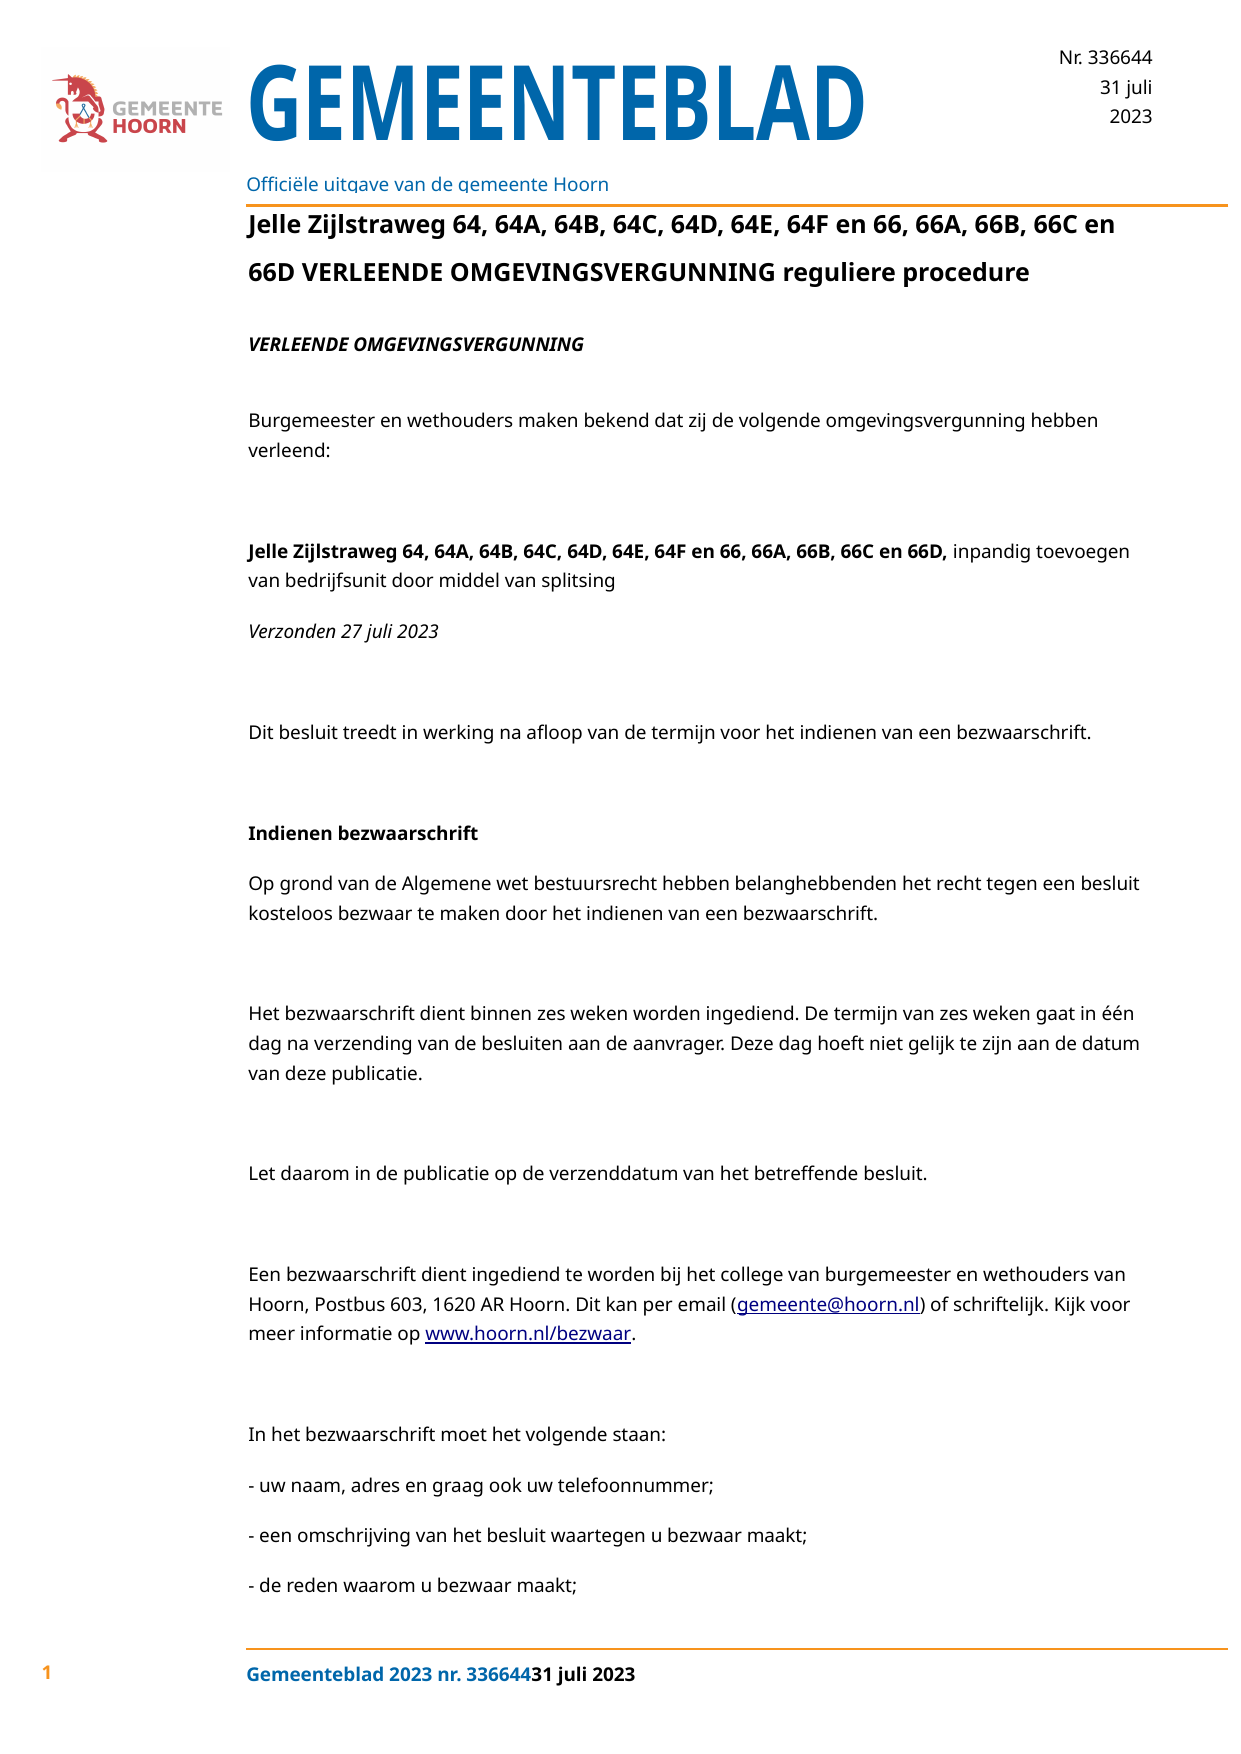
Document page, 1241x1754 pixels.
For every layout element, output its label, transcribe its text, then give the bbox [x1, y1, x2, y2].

text VERLEENDE OMGEVINGSVERGUNNING [248, 331, 1152, 357]
text Dit besluit treedt in werking na afloop van de termijn voor het indienen van een bezwaarschrift. [248, 719, 1152, 744]
text - een omschrijving van het besluit waartegen u bezwaar maakt; [248, 1522, 1152, 1548]
text In het bezwaarschrift moet het volgende staan: [248, 1421, 1152, 1447]
text Jelle Zijlstraweg 64, 64A, 64B, 64C, 64D, 64E, 64F en 66, 66A, 66B, 66C en 66D, inpandig toevoegen van bedrijfsunit door middel van splitsing [248, 538, 1152, 593]
text Burgemeester en wethouders maken bekend dat zij de volgende omgevingsvergunning hebben verleend: [248, 408, 1152, 463]
picture [41, 47, 231, 172]
text - de reden waarom u bezwaar maakt; [248, 1573, 1152, 1598]
text Indienen bezwaarschrift [248, 820, 1152, 845]
text - uw naam, adres en graag ook uw telefoonnummer; [248, 1472, 1152, 1497]
text Jelle Zijlstraweg 64, 64A, 64B, 64C, 64D, 64E, 64F en 66, 66A, 66B, 66C en 66D VERLEENDE OMGEVINGSVERGUNNING reguliere procedure [248, 207, 1152, 288]
text Let daarom in de publicatie op de verzenddatum van het betreffende besluit. [248, 1161, 1152, 1186]
text Op grond van de Algemene wet bestuursrecht hebben belanghebbenden het recht tegen een besluit kosteloos bezwaar te maken door het indienen van een bezwaarschrift. [248, 870, 1152, 925]
text Het bezwaarschrift dient binnen zes weken worden ingediend. De termijn van zes weken gaat in één dag na verzending van de besluiten aan de aanvrager. Deze dag hoeft niet gelijk te zijn aan de datum van deze publicatie. [248, 1001, 1152, 1085]
text Een bezwaarschrift dient ingediend te worden bij het college van burgemeester en wethouders van Hoorn, Postbus 603, 1620 AR Hoorn. Dit kan per email (gemeente@hoorn.nl) of schriftelijk. Kijk voor meer informatie op www.hoorn.nl/bezwaar. [248, 1261, 1152, 1346]
text Verzonden 27 juli 2023 [248, 618, 1152, 644]
